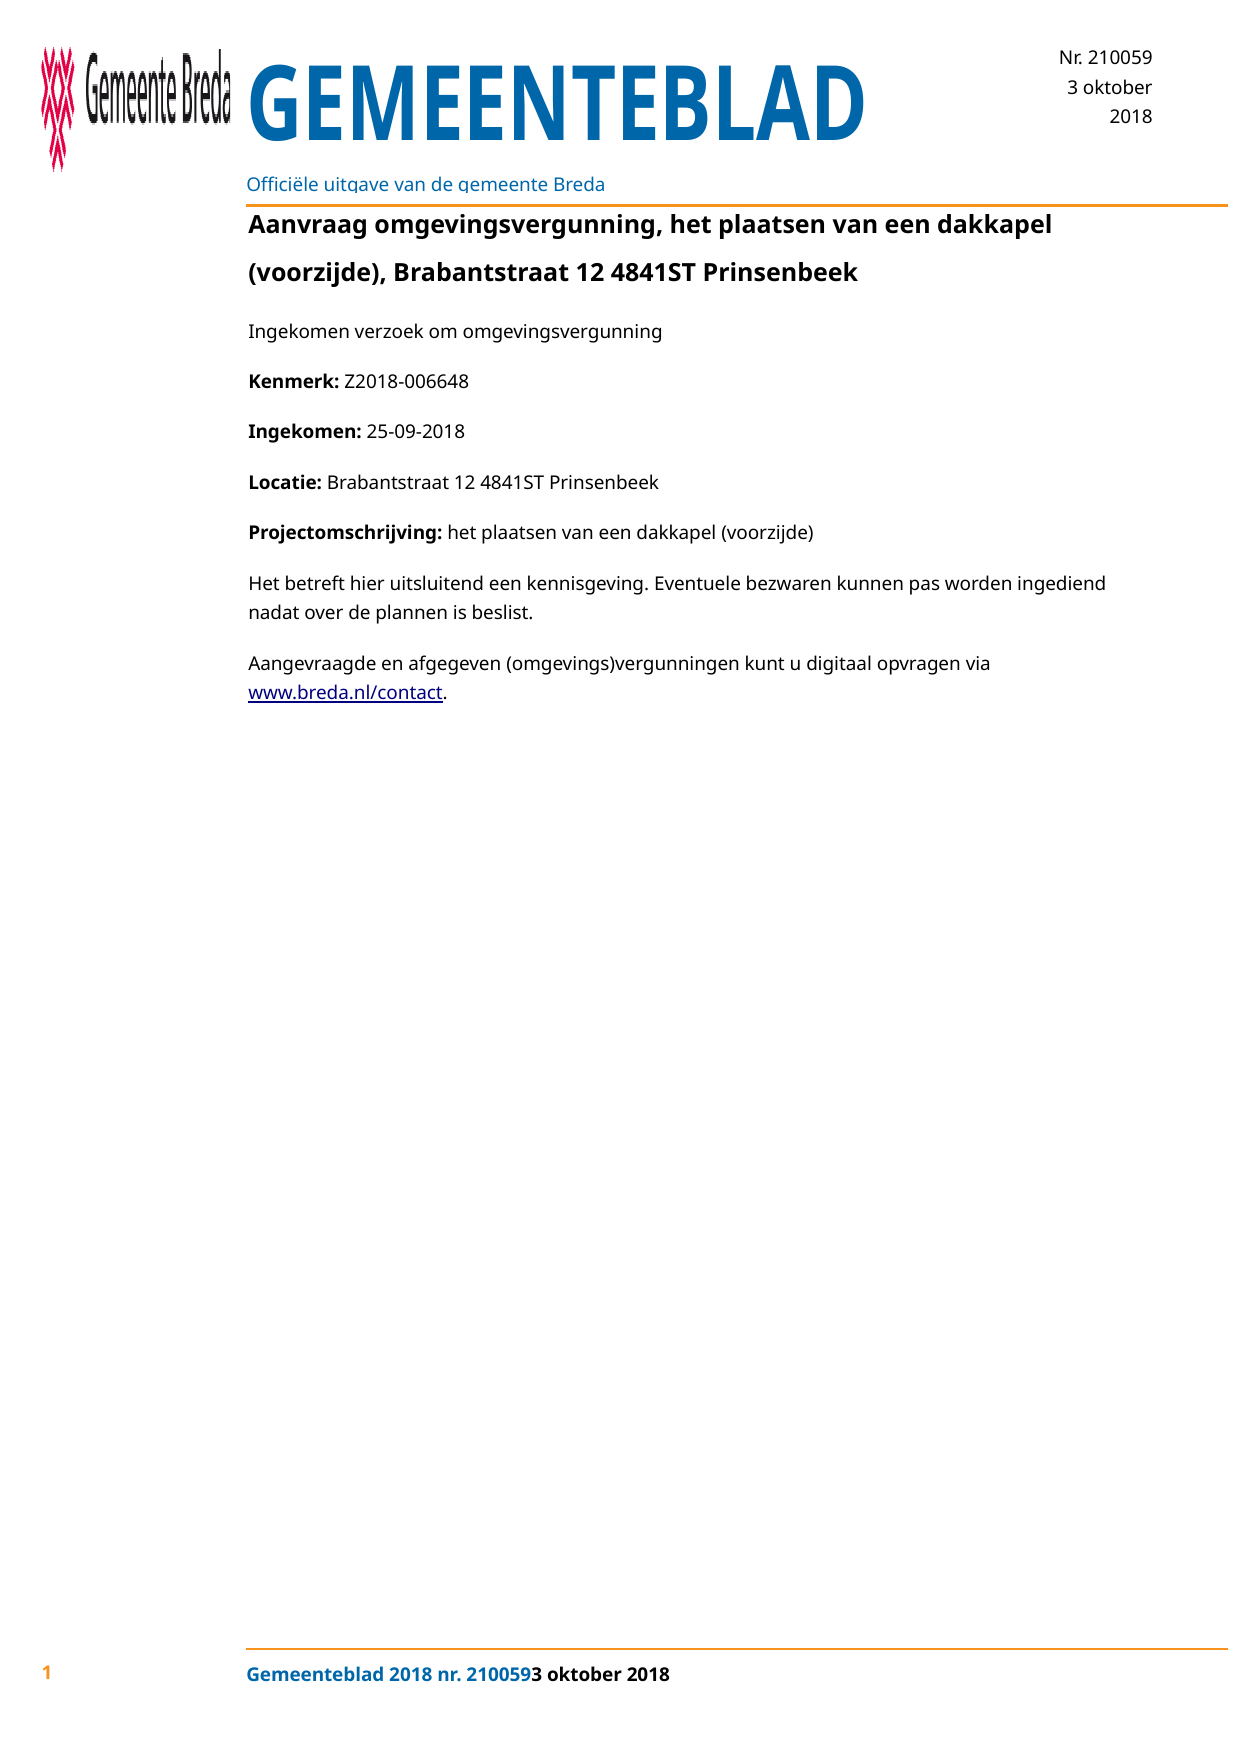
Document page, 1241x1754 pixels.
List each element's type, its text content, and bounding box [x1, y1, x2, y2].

text Projectomschrijving: het plaatsen van een dakkapel (voorzijde) [248, 519, 1152, 545]
text Aangevraagde en afgegeven (omgevings)vergunningen kunt u digitaal opvragen via www.breda.nl/contact. [248, 650, 1152, 705]
text Kenmerk: Z2018-006648 [248, 368, 1152, 394]
picture [41, 47, 231, 172]
text Aanvraag omgevingsvergunning, het plaatsen van een dakkapel (voorzijde), Brabantstraat 12 4841ST Prinsenbeek [248, 207, 1152, 288]
text Ingekomen verzoek om omgevingsvergunning [248, 318, 1152, 344]
text Het betreft hier uitsluitend een kennisgeving. Eventuele bezwaren kunnen pas worden ingediend nadat over de plannen is beslist. [248, 570, 1152, 625]
text Ingekomen: 25-09-2018 [248, 419, 1152, 444]
text Locatie: Brabantstraat 12 4841ST Prinsenbeek [248, 469, 1152, 495]
